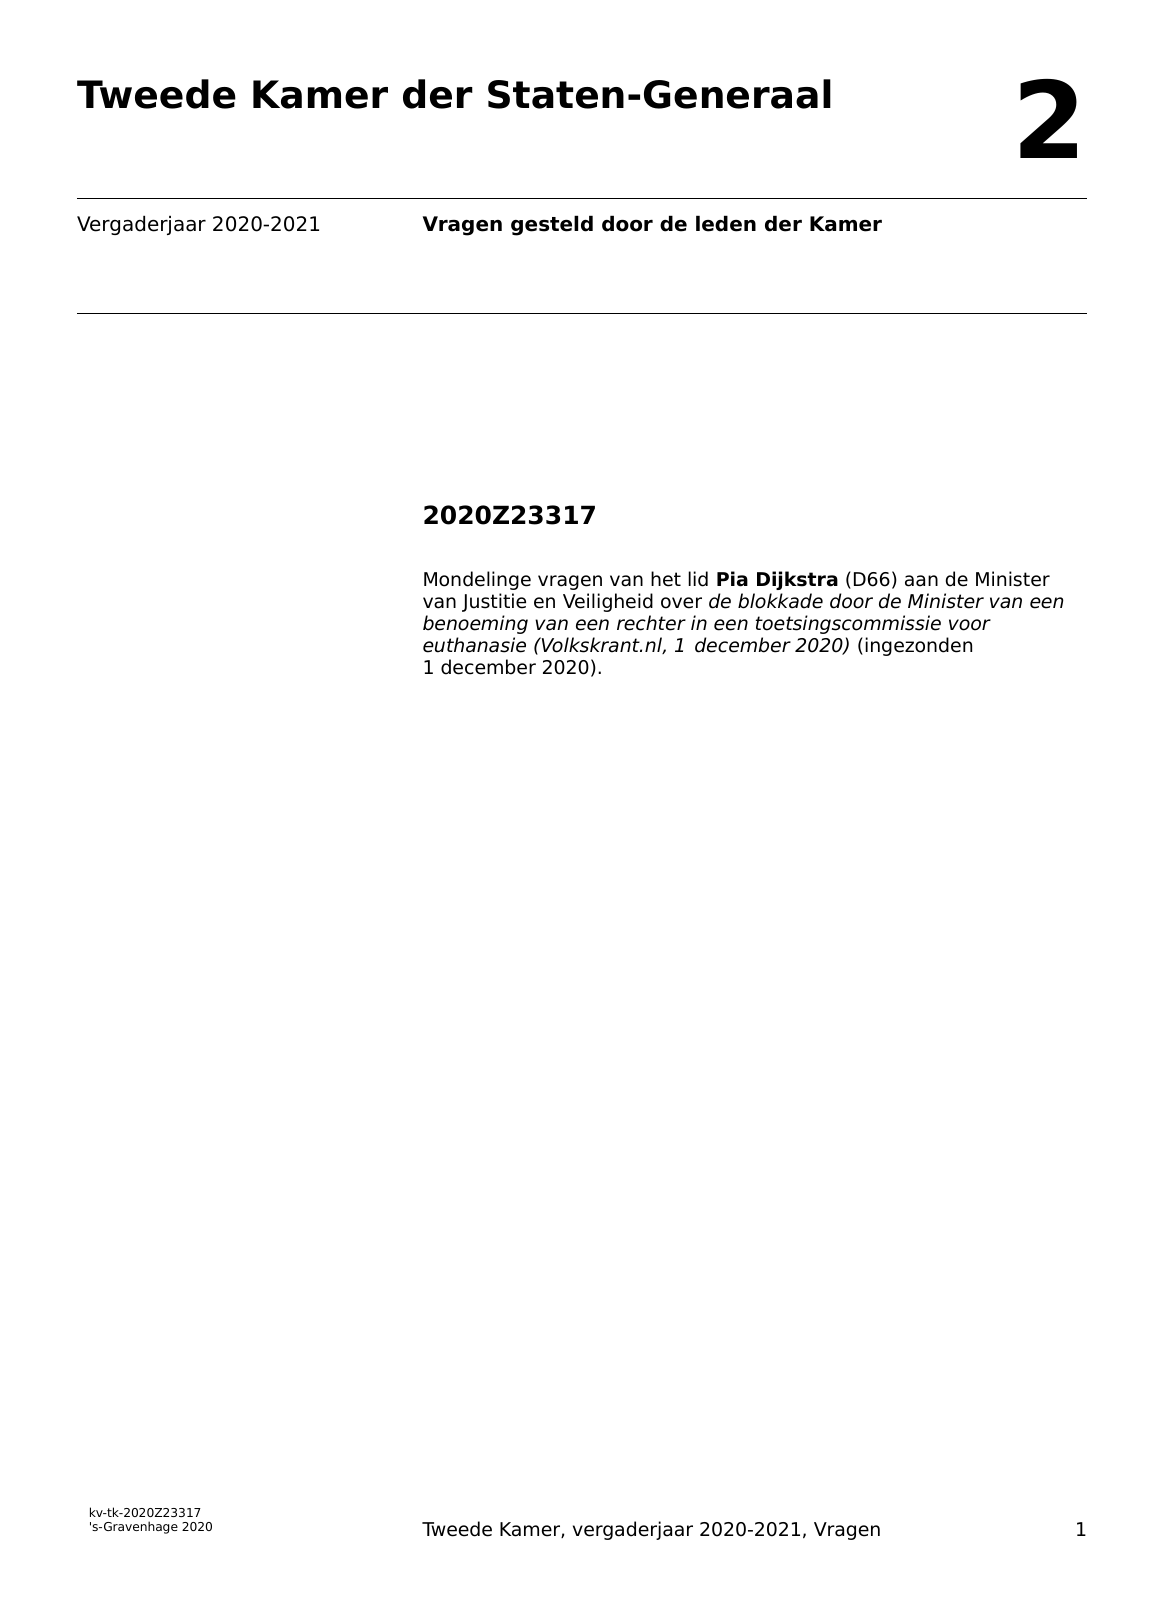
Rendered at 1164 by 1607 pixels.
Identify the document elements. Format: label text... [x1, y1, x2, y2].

table_cell Vragen gesteld door de leden der Kamer [422, 199, 1087, 313]
table_header 2 [886, 59, 1087, 198]
text 2020Z23317 [422, 501, 1087, 531]
text Mondelinge vragen van het lid Pia Dijkstra (D66) aan de Minister van Justitie en Veiligheid over de blokkade door de Minister van een benoeming van een rechter in een toetsingscommissie voor euthanasie (Volkskrant.nl, 1 december 2020) (ingezonden 1 december 2020). [422, 569, 1087, 679]
table_header Tweede Kamer der Staten-Generaal [77, 59, 886, 198]
text 's-Gravenhage 2020 [88, 1520, 323, 1534]
table_cell Vergaderjaar 2020-2021 [77, 199, 422, 313]
text kv-tk-2020Z23317 [88, 1506, 323, 1520]
